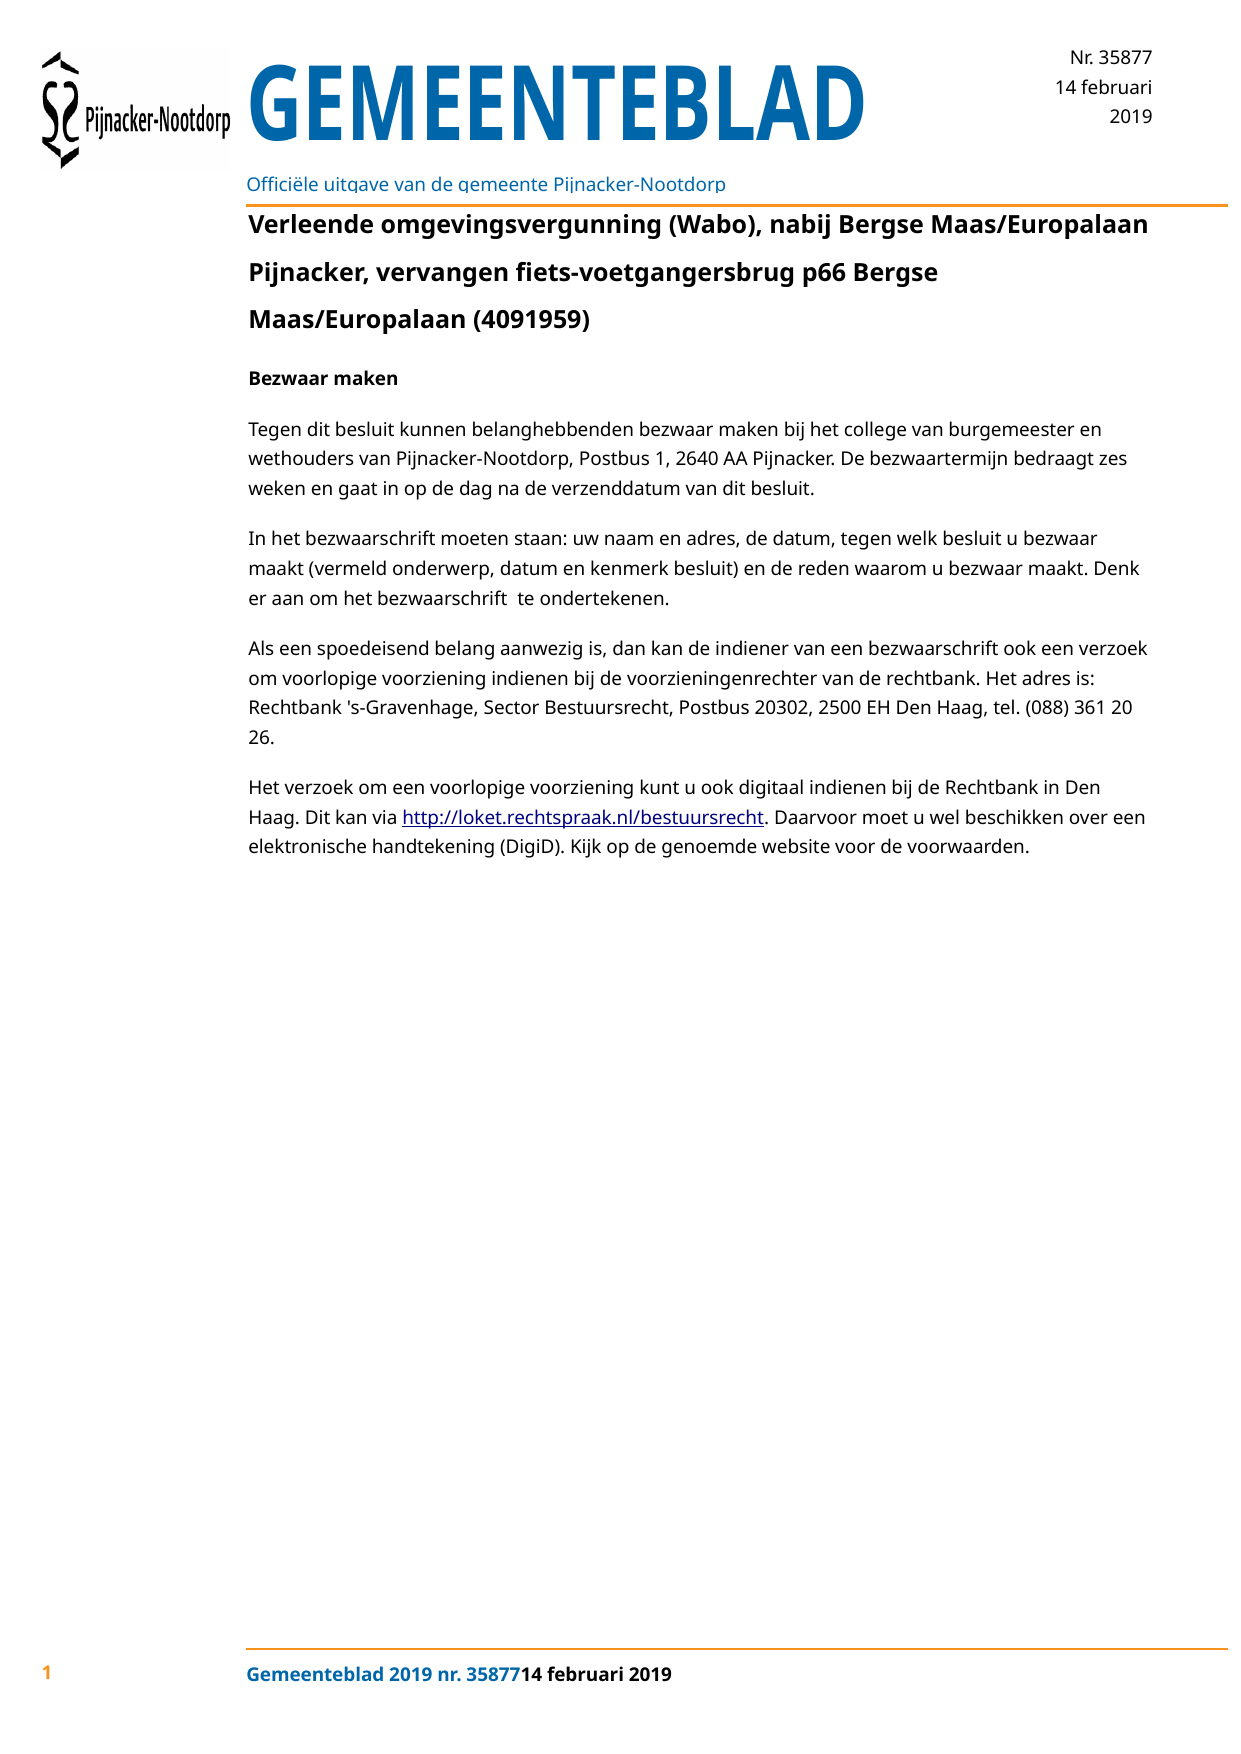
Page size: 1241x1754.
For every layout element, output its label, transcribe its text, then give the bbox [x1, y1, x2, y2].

text Het verzoek om een voorlopige voorziening kunt u ook digitaal indienen bij de Rechtbank in Den Haag. Dit kan via http://loket.rechtspraak.nl/bestuursrecht. Daarvoor moet u wel beschikken over een elektronische handtekening (DigiD). Kijk op de genoemde website voor de voorwaarden. [248, 774, 1152, 859]
text Verleende omgevingsvergunning (Wabo), nabij Bergse Maas/Europalaan Pijnacker, vervangen fiets-voetgangersbrug p66 Bergse Maas/Europalaan (4091959) [248, 207, 1152, 336]
text In het bezwaarschrift moeten staan: uw naam en adres, de datum, tegen welk besluit u bezwaar maakt (vermeld onderwerp, datum en kenmerk besluit) en de reden waarom u bezwaar maakt. Denk er aan om het bezwaarschrift te ondertekenen. [248, 526, 1152, 610]
text Bezwaar maken [248, 366, 1152, 391]
text Als een spoedeisend belang aanwezig is, dan kan de indiener van een bezwaarschrift ook een verzoek om voorlopige voorziening indienen bij de voorzieningenrechter van de rechtbank. Het adres is: Rechtbank 's-Gravenhage, Sector Bestuursrecht, Postbus 20302, 2500 EH Den Haag, tel. (088) 361 20 26. [248, 635, 1152, 749]
picture [41, 47, 231, 172]
text Tegen dit besluit kunnen belanghebbenden bezwaar maken bij het college van burgemeester en wethouders van Pijnacker-Nootdorp, Postbus 1, 2640 AA Pijnacker. De bezwaartermijn bedraagt zes weken en gaat in op de dag na de verzenddatum van dit besluit. [248, 416, 1152, 501]
